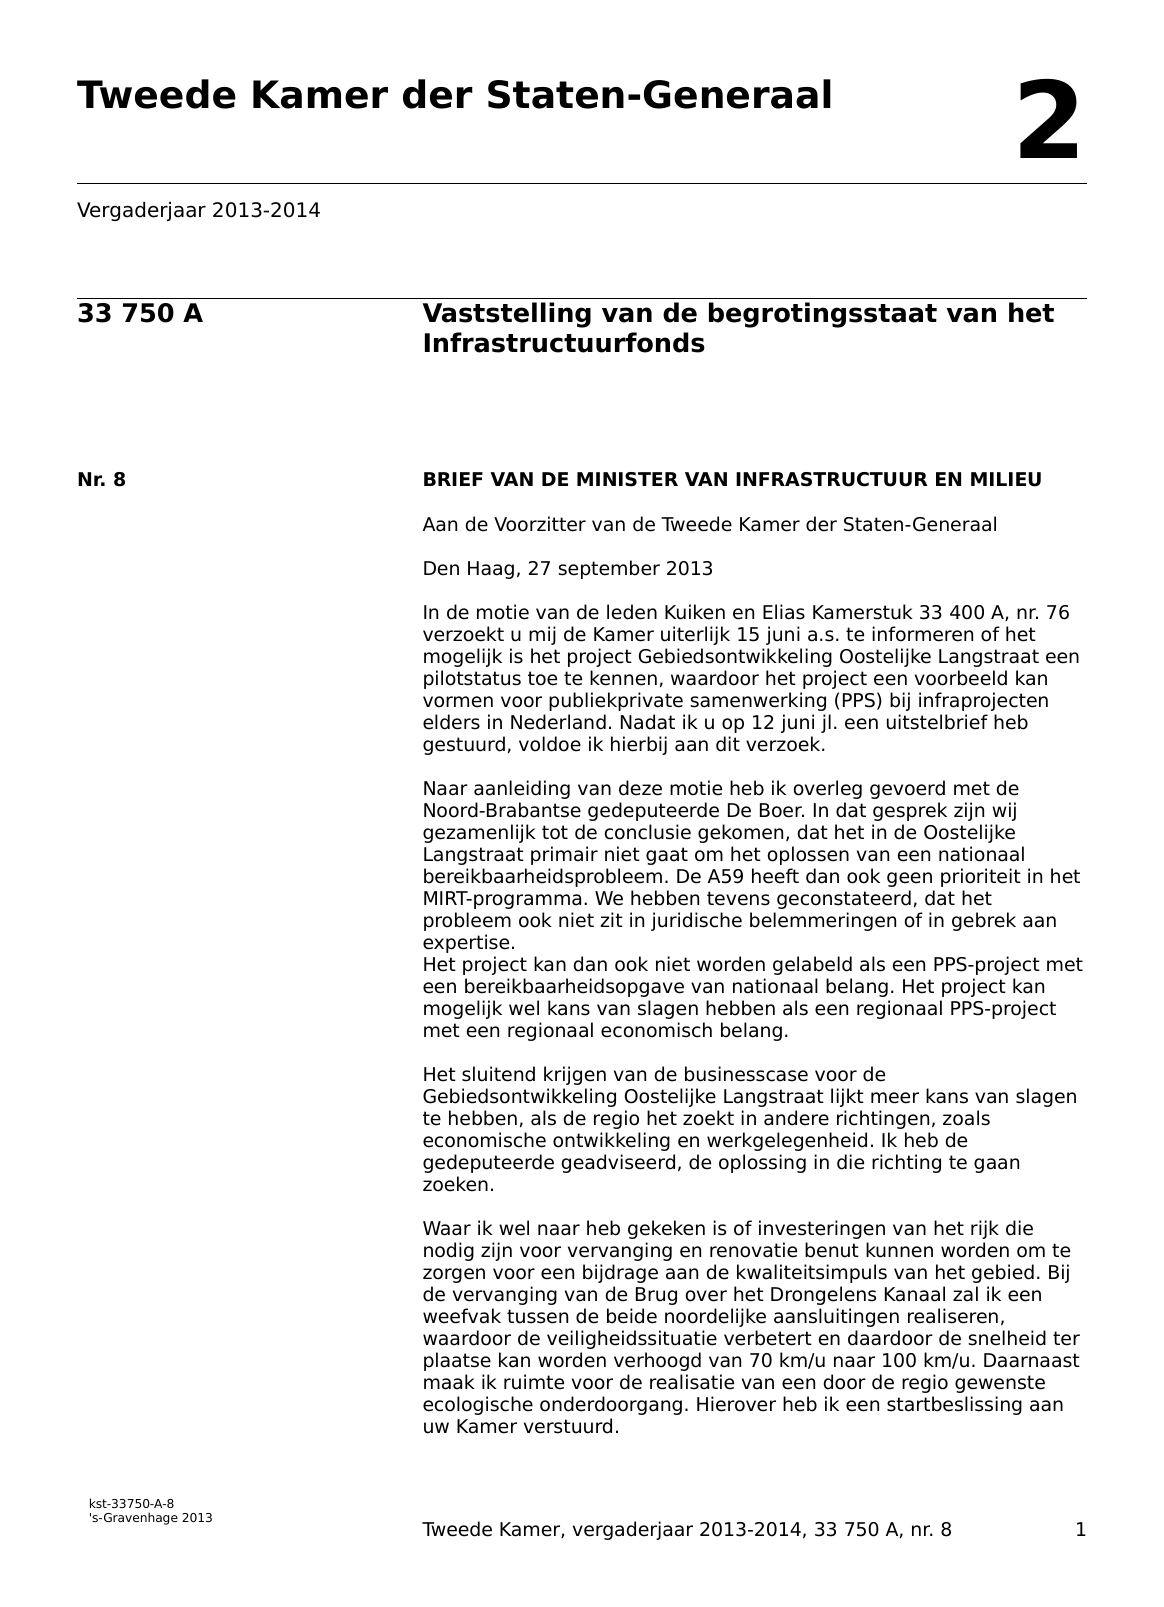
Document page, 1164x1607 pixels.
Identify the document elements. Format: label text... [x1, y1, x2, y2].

text Aan de Voorzitter van de Tweede Kamer der Staten-Generaal [422, 513, 1087, 536]
subtitle Nr. 8 BRIEF VAN DE MINISTER VAN INFRASTRUCTUUR EN MILIEU [77, 469, 1087, 491]
table_header 2 [886, 59, 1087, 183]
text Het project kan dan ook niet worden gelabeld als een PPS-project met een bereikbaarheidsopgave van nationaal belang. Het project kan mogelijk wel kans van slagen hebben als een regionaal PPS-project met een regionaal economisch belang. [422, 954, 1087, 1042]
text kst-33750-A-8 [88, 1497, 323, 1511]
subtitle 33 750 A Vaststelling van de begrotingsstaat van het Infrastructuurfonds [77, 299, 1087, 358]
text Het sluitend krijgen van de businesscase voor de Gebiedsontwikkeling Oostelijke Langstraat lijkt meer kans van slagen te hebben, als de regio het zoekt in andere richtingen, zoals economische ontwikkeling en werkgelegenheid. Ik heb de gedeputeerde geadviseerd, de oplossing in die richting te gaan zoeken. [422, 1064, 1087, 1196]
text Waar ik wel naar heb gekeken is of investeringen van het rijk die nodig zijn voor vervanging en renovatie benut kunnen worden om te zorgen voor een bijdrage aan de kwaliteitsimpuls van het gebied. Bij de vervanging van de Brug over het Drongelens Kanaal zal ik een weefvak tussen de beide noordelijke aansluitingen realiseren, waardoor de veiligheidssituatie verbetert en daardoor de snelheid ter plaatse kan worden verhoogd van 70 km/u naar 100 km/u. Daarnaast maak ik ruimte voor de realisatie van een door de regio gewenste ecologische onderdoorgang. Hierover heb ik een startbeslissing aan uw Kamer verstuurd. [422, 1218, 1087, 1438]
table_header Tweede Kamer der Staten-Generaal [77, 59, 886, 183]
text Naar aanleiding van deze motie heb ik overleg gevoerd met de Noord-Brabantse gedeputeerde De Boer. In dat gesprek zijn wij gezamenlijk tot de conclusie gekomen, dat het in de Oostelijke Langstraat primair niet gaat om het oplossen van een nationaal bereikbaarheidsprobleem. De A59 heeft dan ook geen prioriteit in het MIRT-programma. We hebben tevens geconstateerd, dat het probleem ook niet zit in juridische belemmeringen of in gebrek aan expertise. [422, 778, 1087, 954]
table_cell Vergaderjaar 2013-2014 [77, 184, 1087, 298]
text In de motie van de leden Kuiken en Elias Kamerstuk 33 400 A, nr. 76 verzoekt u mij de Kamer uiterlijk 15 juni a.s. te informeren of het mogelijk is het project Gebiedsontwikkeling Oostelijke Langstraat een pilotstatus toe te kennen, waardoor het project een voorbeeld kan vormen voor publiekprivate samenwerking (PPS) bij infraprojecten elders in Nederland. Nadat ik u op 12 juni jl. een uitstelbrief heb gestuurd, voldoe ik hierbij aan dit verzoek. [422, 602, 1087, 756]
text 's-Gravenhage 2013 [88, 1511, 323, 1525]
text Den Haag, 27 september 2013 [422, 558, 1087, 580]
